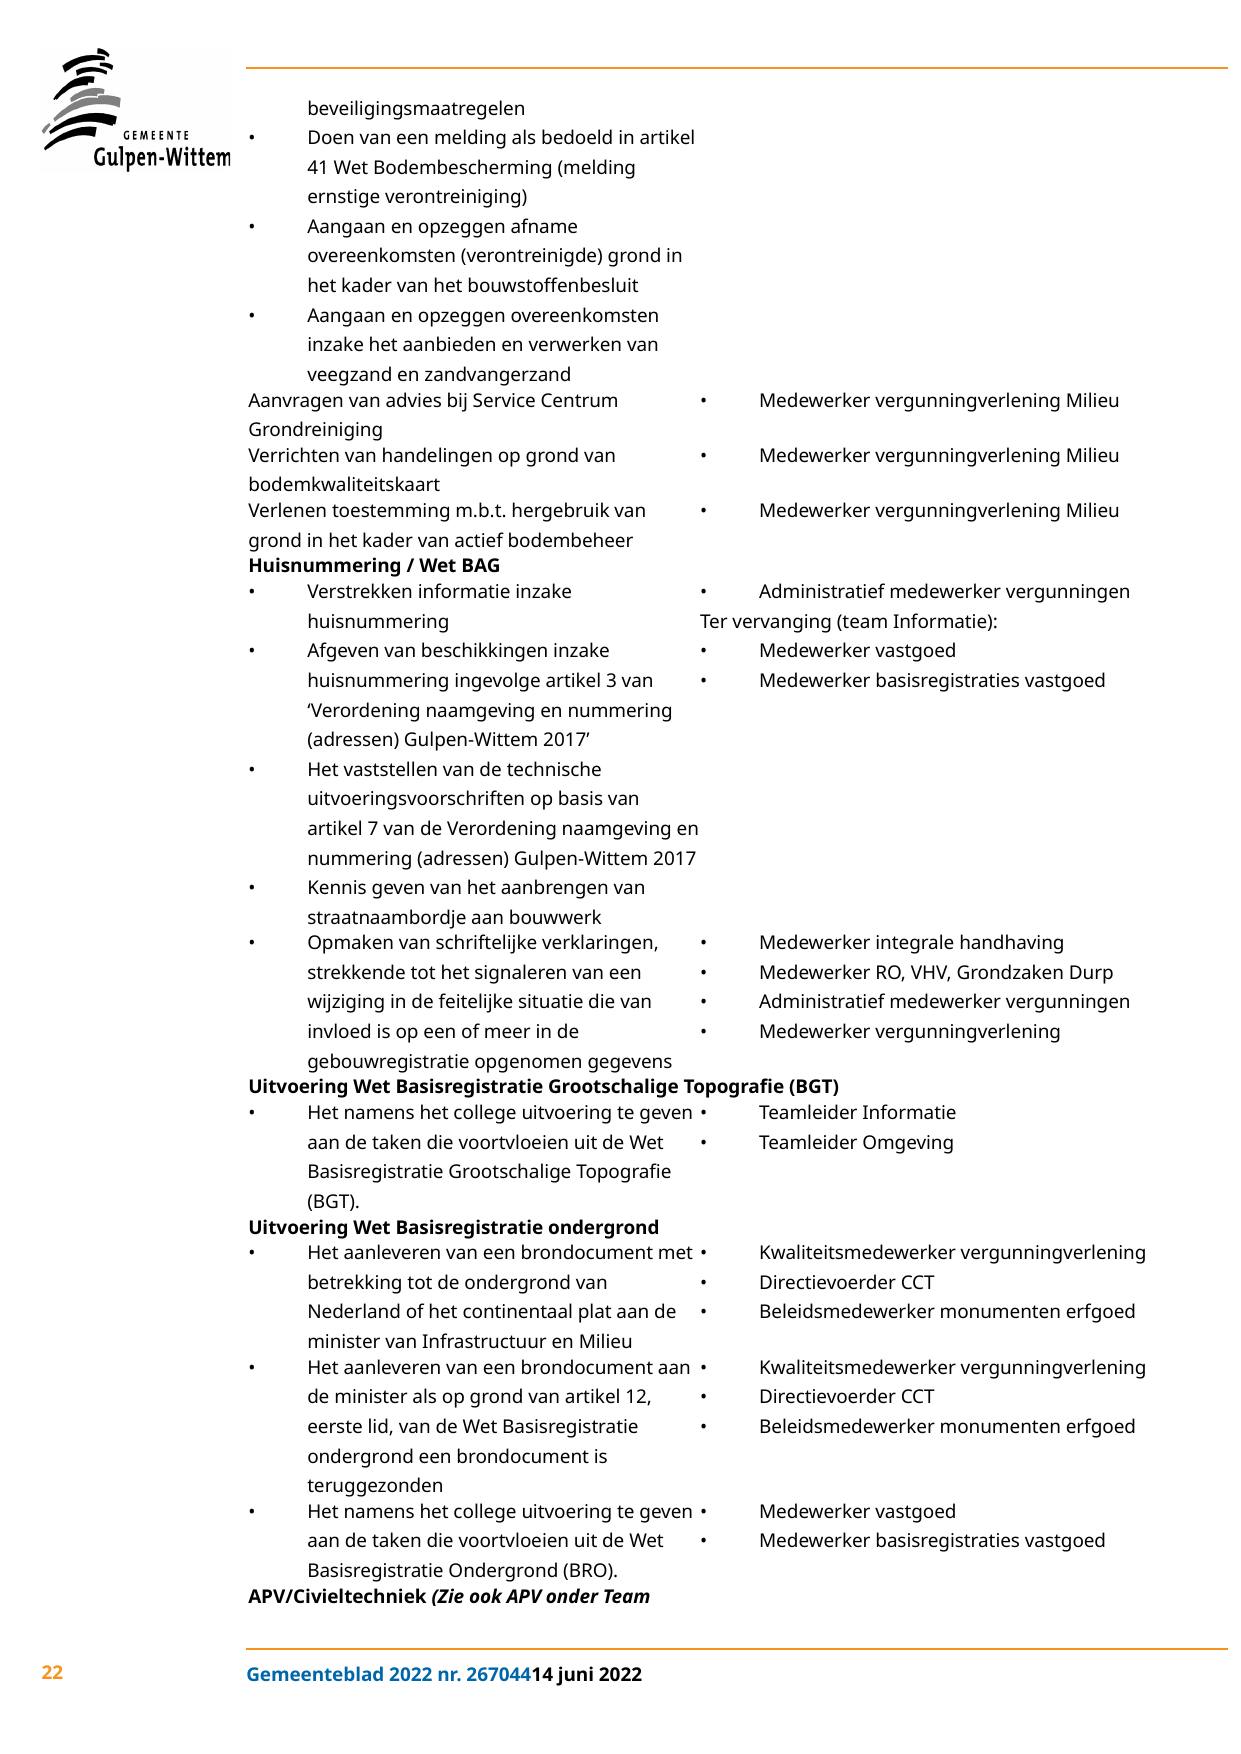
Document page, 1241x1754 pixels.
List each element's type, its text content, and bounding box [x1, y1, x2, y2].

table_cell [700, 1583, 1152, 1609]
table_cell APV/Civieltechniek (Zie ook APV onder Team [248, 1583, 700, 1609]
table_cell Administratief medewerker vergunningen Ter vervanging (team Informatie): Medewerker vastgoed Medewerker basisregistraties vastgoed [700, 579, 1152, 929]
table_cell Het namens het college uitvoering te geven aan de taken die voortvloeien uit de Wet Basisregistratie Grootschalige Topografie (BGT). [248, 1099, 700, 1214]
table_cell Verrichten van handelingen op grond van bodemkwaliteitskaart [248, 442, 700, 497]
table_cell Opmaken van schriftelijke verklaringen, strekkende tot het signaleren van een wijziging in de feitelijke situatie die van invloed is op een of meer in de gebouwregistratie opgenomen gegevens [248, 930, 700, 1074]
table_cell [700, 95, 1152, 387]
table_cell Verstrekken informatie inzake huisnummering Afgeven van beschikkingen inzake huisnummering ingevolge artikel 3 van ‘Verordening naamgeving en nummering (adressen) Gulpen-Wittem 2017’ Het vaststellen van de technische uitvoeringsvoorschriften op basis van artikel 7 van de Verordening naamgeving en nummering (adressen) Gulpen-Wittem 2017 Kennis geven van het aanbrengen van straatnaambordje aan bouwwerk [248, 579, 700, 929]
picture [41, 47, 231, 172]
table_cell Medewerker vergunningverlening Milieu [700, 498, 1152, 553]
table_cell Teamleider Informatie Teamleider Omgeving [700, 1099, 1152, 1214]
table_cell Medewerker vastgoed Medewerker basisregistraties vastgoed [700, 1498, 1152, 1583]
table_cell Huisnummering / Wet BAG [248, 553, 700, 578]
table_cell Het namens het college uitvoering te geven aan de taken die voortvloeien uit de Wet Basisregistratie Ondergrond (BRO). [248, 1498, 700, 1583]
table_cell Uitvoering Wet Basisregistratie Grootschalige Topografie (BGT) [248, 1074, 1152, 1099]
table_cell Medewerker vergunningverlening Milieu [700, 387, 1152, 442]
table_cell Verlenen toestemming m.b.t. hergebruik van grond in het kader van actief bodembeheer [248, 498, 700, 553]
table_cell beveiligingsmaatregelen Doen van een melding als bedoeld in artikel 41 Wet Bodembescherming (melding ernstige verontreiniging) Aangaan en opzeggen afname overeenkomsten (verontreinigde) grond in het kader van het bouwstoffenbesluit Aangaan en opzeggen overeenkomsten inzake het aanbieden en verwerken van veegzand en zandvangerzand [248, 95, 700, 387]
table_cell [700, 553, 1152, 578]
table_cell Uitvoering Wet Basisregistratie ondergrond [248, 1214, 1152, 1239]
table_cell Kwaliteitsmedewerker vergunningverlening Directievoerder CCT Beleidsmedewerker monumenten erfgoed [700, 1240, 1152, 1354]
table_cell Kwaliteitsmedewerker vergunningverlening Directievoerder CCT Beleidsmedewerker monumenten erfgoed [700, 1354, 1152, 1498]
table_cell Medewerker integrale handhaving Medewerker RO, VHV, Grondzaken Durp Administratief medewerker vergunningen Medewerker vergunningverlening [700, 930, 1152, 1074]
table_cell Het aanleveren van een brondocument met betrekking tot de ondergrond van Nederland of het continentaal plat aan de minister van Infrastructuur en Milieu [248, 1240, 700, 1354]
table_cell Aanvragen van advies bij Service Centrum Grondreiniging [248, 387, 700, 442]
table_cell Medewerker vergunningverlening Milieu [700, 442, 1152, 497]
table_cell Het aanleveren van een brondocument aan de minister als op grond van artikel 12, eerste lid, van de Wet Basisregistratie ondergrond een brondocument is teruggezonden [248, 1354, 700, 1498]
